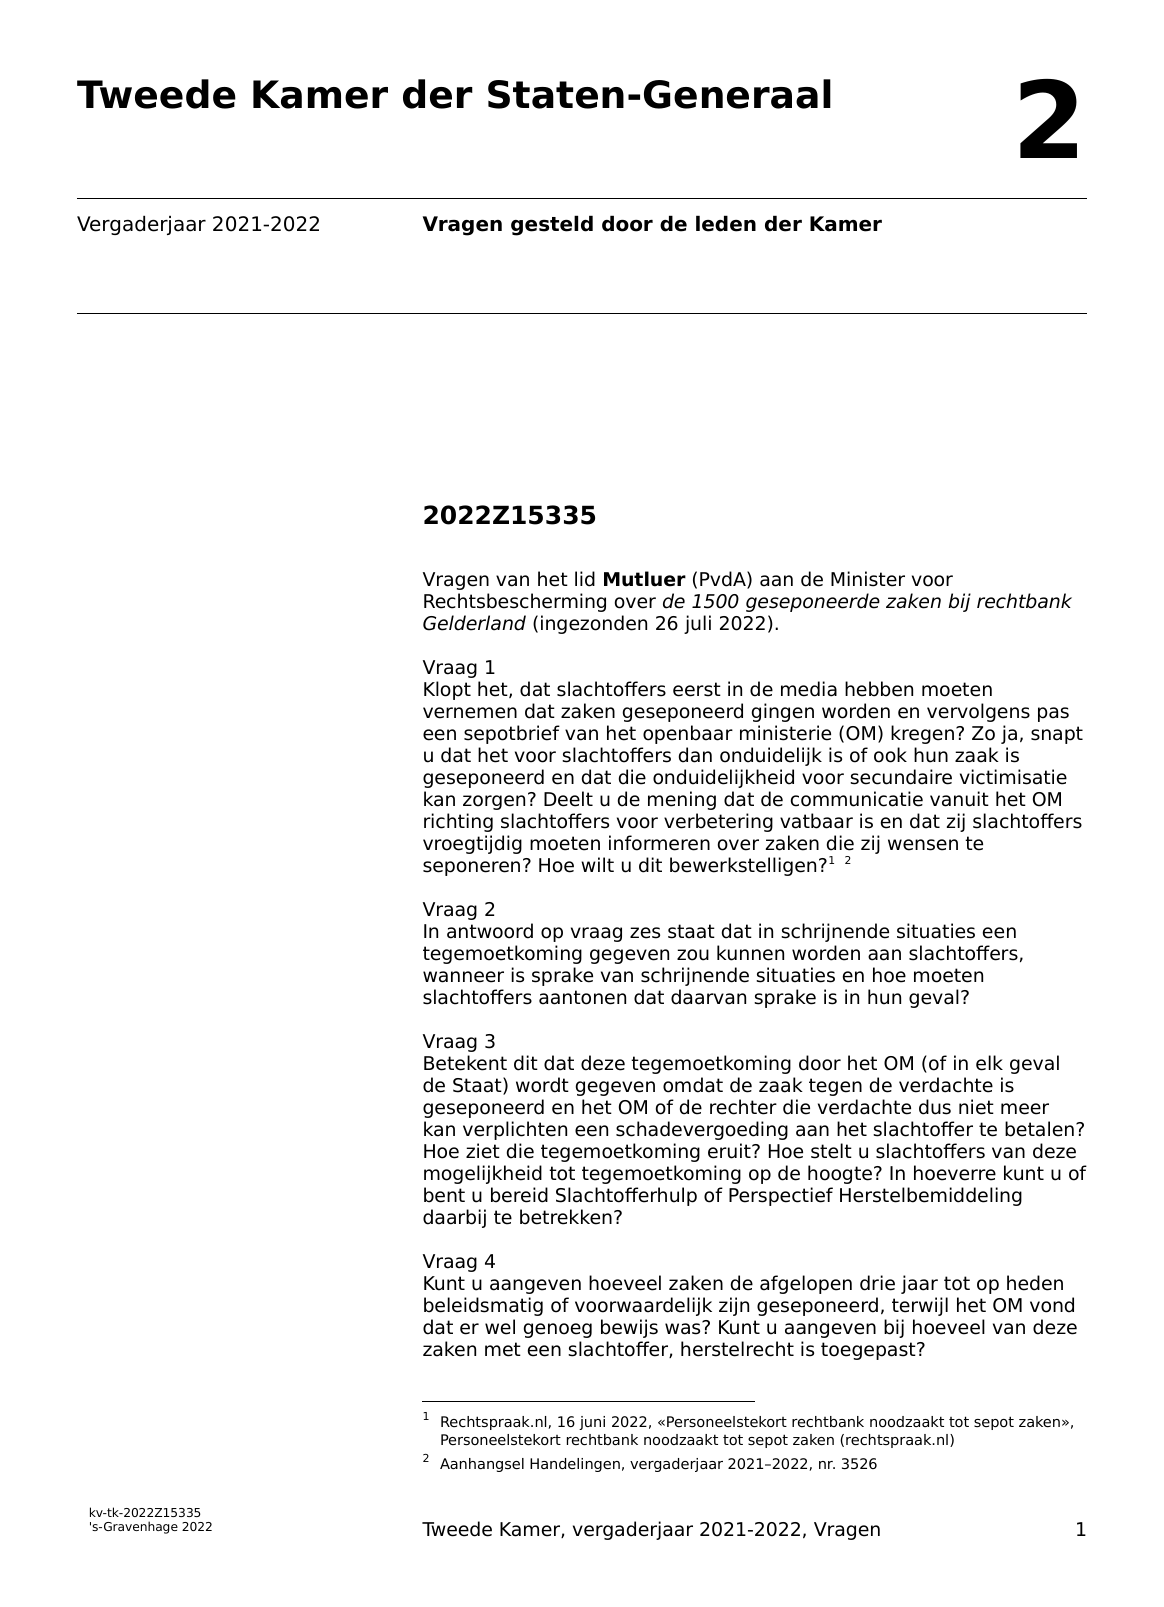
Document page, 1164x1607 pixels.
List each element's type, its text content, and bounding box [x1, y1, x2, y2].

table_cell Vragen gesteld door de leden der Kamer [422, 199, 1087, 313]
text Vraag 4 [422, 1251, 1087, 1273]
text Betekent dit dat deze tegemoetkoming door het OM (of in elk geval de Staat) wordt gegeven omdat de zaak tegen de verdachte is geseponeerd en het OM of de rechter die verdachte dus niet meer kan verplichten een schadevergoeding aan het slachtoffer te betalen? Hoe ziet die tegemoetkoming eruit? Hoe stelt u slachtoffers van deze mogelijkheid tot tegemoetkoming op de hoogte? In hoeverre kunt u of bent u bereid Slachtofferhulp of Perspectief Herstelbemiddeling daarbij te betrekken? [422, 1053, 1087, 1229]
table_header 2 [886, 59, 1087, 198]
text Klopt het, dat slachtoffers eerst in de media hebben moeten vernemen dat zaken geseponeerd gingen worden en vervolgens pas een sepotbrief van het openbaar ministerie (OM) kregen? Zo ja, snapt u dat het voor slachtoffers dan onduidelijk is of ook hun zaak is geseponeerd en dat die onduidelijkheid voor secundaire victimisatie kan zorgen? Deelt u de mening dat de communicatie vanuit het OM richting slachtoffers voor verbetering vatbaar is en dat zij slachtoffers vroegtijdig moeten informeren over zaken die zij wensen te seponeren? Hoe wilt u dit bewerkstelligen? [422, 679, 1087, 877]
text kv-tk-2022Z15335 [88, 1506, 323, 1520]
text Rechtspraak.nl, 16 juni 2022, «Personeelstekort rechtbank noodzaakt tot sepot zaken», Personeelstekort rechtbank noodzaakt tot sepot zaken (rechtspraak.nl) [422, 1410, 1087, 1449]
table_header Tweede Kamer der Staten-Generaal [77, 59, 886, 198]
text Vragen van het lid Mutluer (PvdA) aan de Minister voor Rechtsbescherming over de 1500 geseponeerde zaken bij rechtbank Gelderland (ingezonden 26 juli 2022). [422, 569, 1087, 635]
text In antwoord op vraag zes staat dat in schrijnende situaties een tegemoetkoming gegeven zou kunnen worden aan slachtoffers, wanneer is sprake van schrijnende situaties en hoe moeten slachtoffers aantonen dat daarvan sprake is in hun geval? [422, 921, 1087, 1009]
text Kunt u aangeven hoeveel zaken de afgelopen drie jaar tot op heden beleidsmatig of voorwaardelijk zijn geseponeerd, terwijl het OM vond dat er wel genoeg bewijs was? Kunt u aangeven bij hoeveel van deze zaken met een slachtoffer, herstelrecht is toegepast? [422, 1273, 1087, 1361]
table_cell Vergaderjaar 2021-2022 [77, 199, 422, 313]
text Vraag 2 [422, 899, 1087, 921]
text Aanhangsel Handelingen, vergaderjaar 2021–2022, nr. 3526 [422, 1452, 1087, 1474]
text 's-Gravenhage 2022 [88, 1520, 323, 1534]
text Vraag 1 [422, 657, 1087, 679]
text Vraag 3 [422, 1031, 1087, 1053]
text 2022Z15335 [422, 501, 1087, 531]
